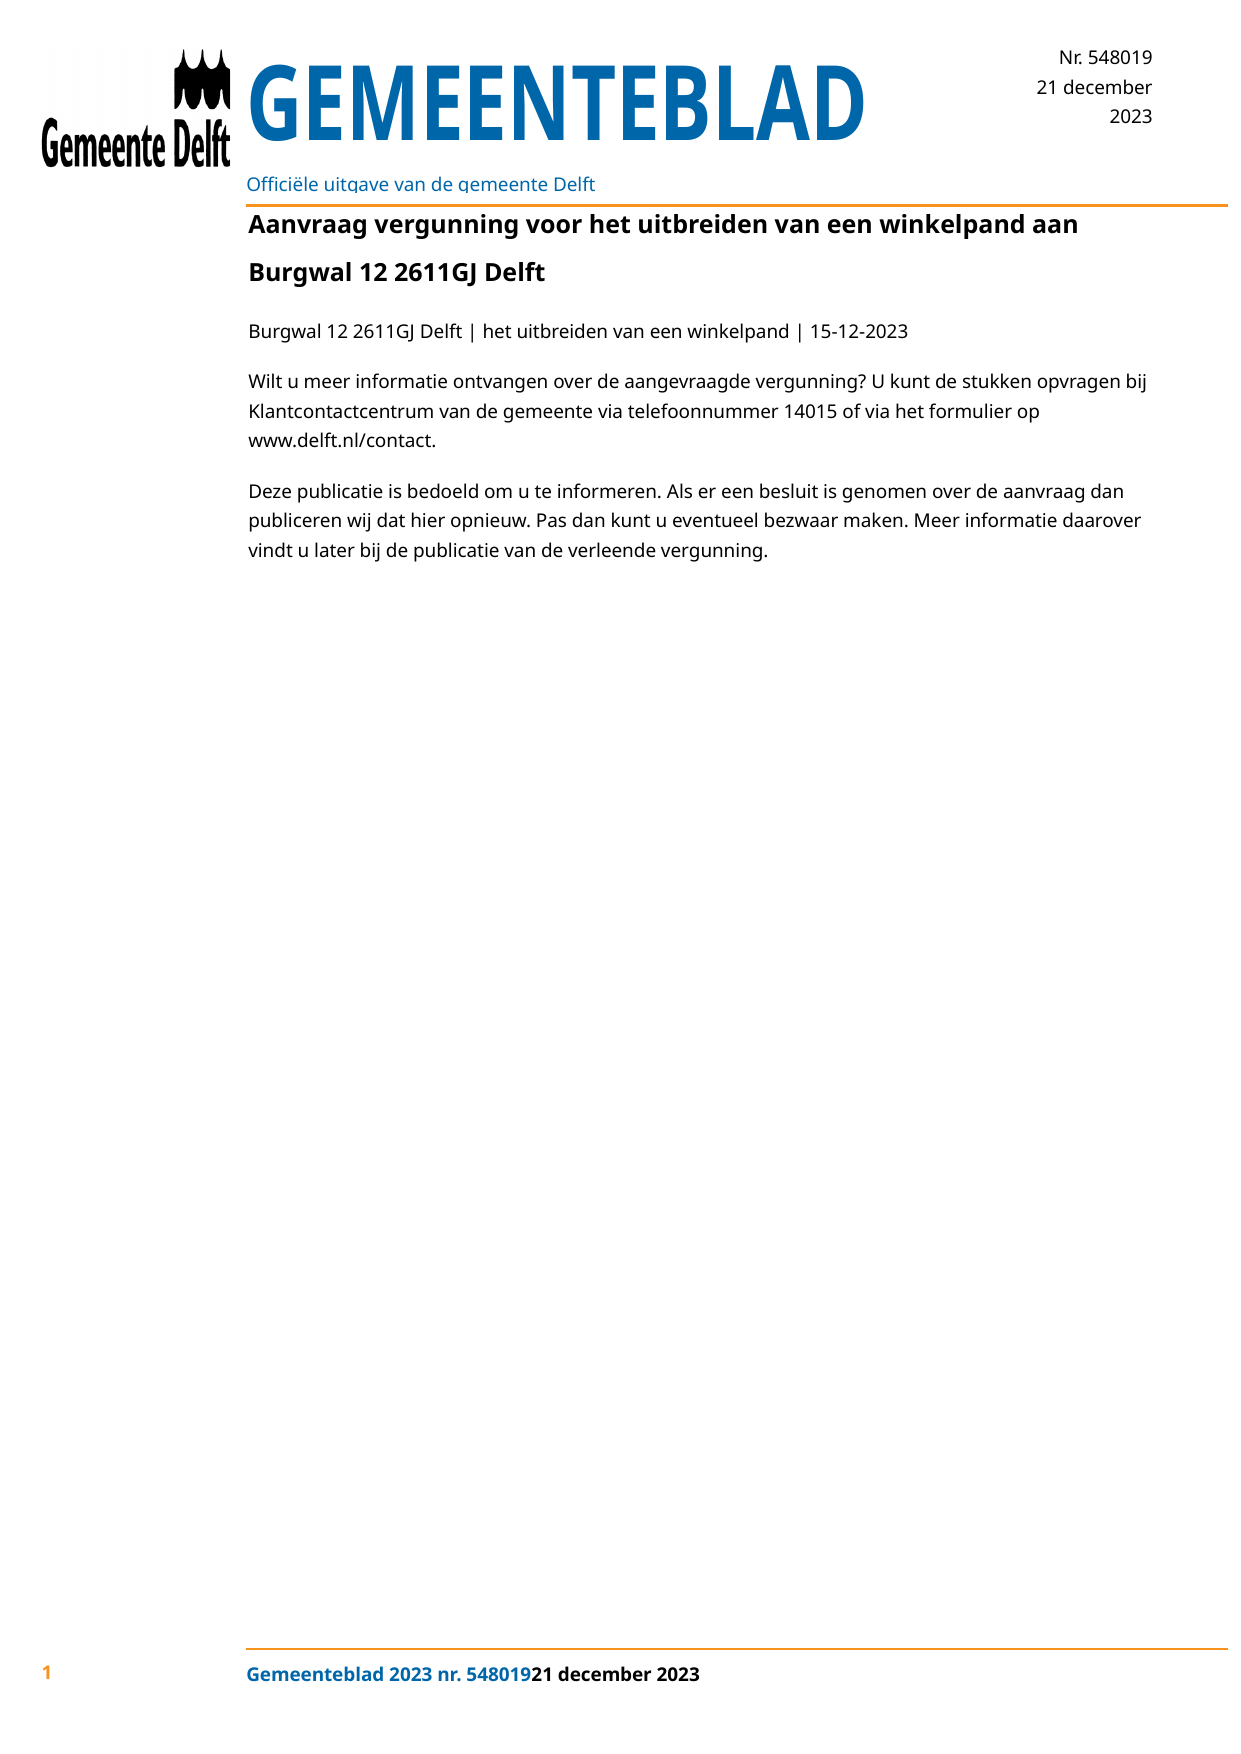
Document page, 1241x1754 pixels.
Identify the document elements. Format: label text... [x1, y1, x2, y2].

text Wilt u meer informatie ontvangen over de aangevraagde vergunning? U kunt de stukken opvragen bij Klantcontactcentrum van de gemeente via telefoonnummer 14015 of via het formulier op www.delft.nl/contact. [248, 368, 1152, 453]
text Aanvraag vergunning voor het uitbreiden van een winkelpand aan Burgwal 12 2611GJ Delft [248, 207, 1152, 288]
text Burgwal 12 2611GJ Delft | het uitbreiden van een winkelpand | 15-12-2023 [248, 318, 1152, 344]
picture [41, 47, 231, 172]
text Deze publicatie is bedoeld om u te informeren. Als er een besluit is genomen over de aanvraag dan publiceren wij dat hier opnieuw. Pas dan kunt u eventueel bezwaar maken. Meer informatie daarover vindt u later bij de publicatie van de verleende vergunning. [248, 478, 1152, 563]
